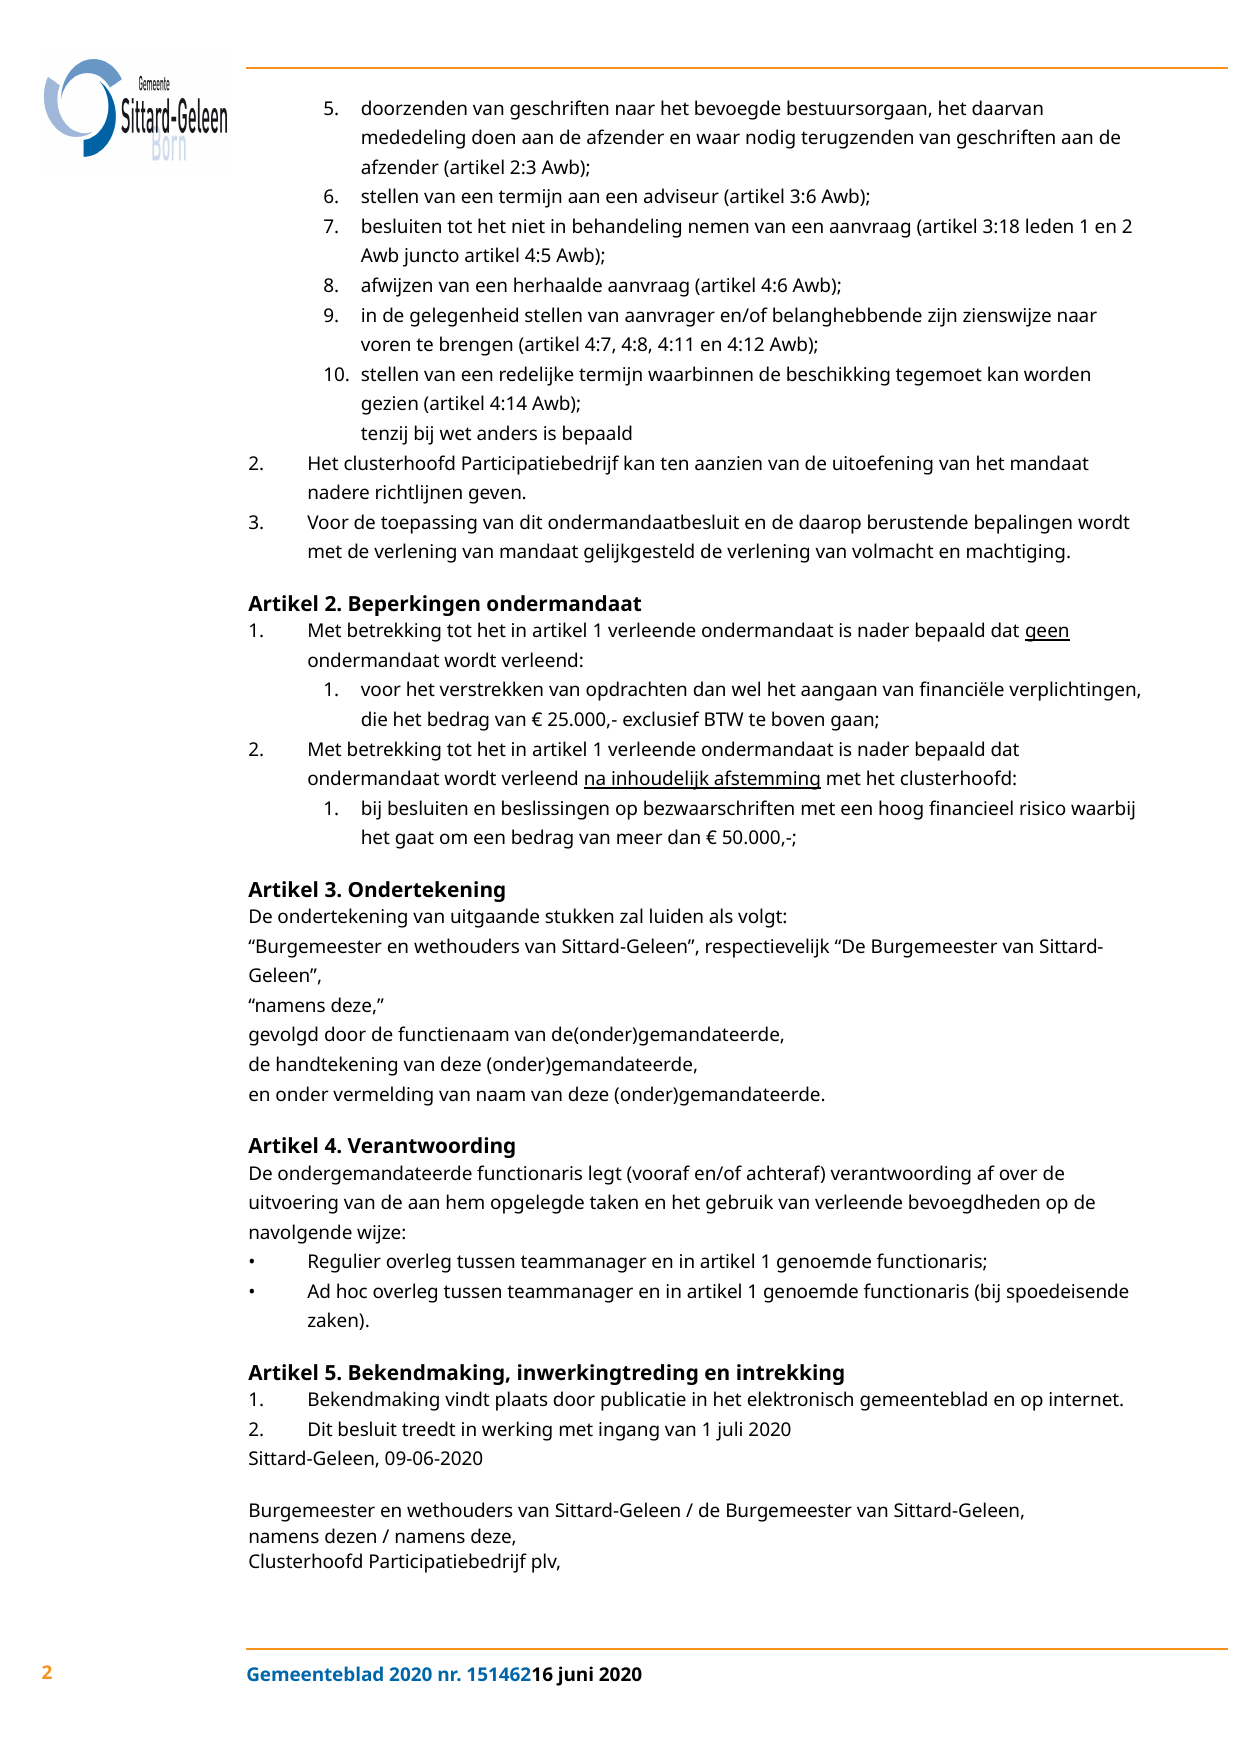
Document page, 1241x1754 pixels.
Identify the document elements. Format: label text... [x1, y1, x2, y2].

list tenzij bij wet anders is bepaald [323, 420, 1152, 446]
list Ad hoc overleg tussen teammanager en in artikel 1 genoemde functionaris (bij spoedeisende zaken). [248, 1278, 1152, 1333]
list Het clusterhoofd Participatiebedrijf kan ten aanzien van de uitoefening van het mandaat nadere richtlijnen geven. [248, 450, 1152, 505]
list Regulier overleg tussen teammanager en in artikel 1 genoemde functionaris; [248, 1248, 1152, 1274]
text De ondertekening van uitgaande stukken zal luiden als volgt: [248, 903, 1152, 929]
list bij besluiten en beslissingen op bezwaarschriften met een hoog financieel risico waarbij het gaat om een bedrag van meer dan € 50.000,-; [323, 795, 1152, 850]
list afwijzen van een herhaalde aanvraag (artikel 4:6 Awb); [323, 272, 1152, 298]
list Met betrekking tot het in artikel 1 verleende ondermandaat is nader bepaald dat geen ondermandaat wordt verleend: [248, 617, 1152, 673]
list Voor de toepassing van dit ondermandaatbesluit en de daarop berustende bepalingen wordt met de verlening van mandaat gelijkgesteld de verlening van volmacht en machtiging. [248, 509, 1152, 564]
text Sittard-Geleen, 09-06-2020 [248, 1446, 1152, 1471]
list voor het verstrekken van opdrachten dan wel het aangaan van financiële verplichtingen, die het bedrag van € 25.000,- exclusief BTW te boven gaan; [323, 677, 1152, 732]
list stellen van een redelijke termijn waarbinnen de beschikking tegemoet kan worden gezien (artikel 4:14 Awb); [323, 361, 1152, 416]
text Clusterhoofd Participatiebedrijf plv, [248, 1548, 1152, 1574]
text Artikel 3. Ondertekening [248, 875, 1152, 903]
text namens dezen / namens deze, [248, 1523, 1152, 1548]
list stellen van een termijn aan een adviseur (artikel 3:6 Awb); [323, 183, 1152, 209]
text Artikel 2. Beperkingen ondermandaat [248, 589, 1152, 617]
list Bekendmaking vindt plaats door publicatie in het elektronisch gemeenteblad en op internet. [248, 1386, 1152, 1412]
list in de gelegenheid stellen van aanvrager en/of belanghebbende zijn zienswijze naar voren te brengen (artikel 4:7, 4:8, 4:11 en 4:12 Awb); [323, 302, 1152, 357]
list doorzenden van geschriften naar het bevoegde bestuursorgaan, het daarvan mededeling doen aan de afzender en waar nodig terugzenden van geschriften aan de afzender (artikel 2:3 Awb); [323, 95, 1152, 180]
text “Burgemeester en wethouders van Sittard-Geleen”, respectievelijk “De Burgemeester van Sittard-Geleen”, [248, 933, 1152, 988]
list besluiten tot het niet in behandeling nemen van een aanvraag (artikel 3:18 leden 1 en 2 Awb juncto artikel 4:5 Awb); [323, 213, 1152, 268]
list Met betrekking tot het in artikel 1 verleende ondermandaat is nader bepaald dat ondermandaat wordt verleend na inhoudelijk afstemming met het clusterhoofd: [248, 736, 1152, 791]
text Artikel 5. Bekendmaking, inwerkingtreding en intrekking [248, 1358, 1152, 1386]
text “namens deze,” [248, 992, 1152, 1018]
list Dit besluit treedt in werking met ingang van 1 juli 2020 [248, 1416, 1152, 1442]
text de handtekening van deze (onder)gemandateerde, [248, 1051, 1152, 1077]
text gevolgd door de functienaam van de(onder)gemandateerde, [248, 1022, 1152, 1047]
text en onder vermelding van naam van deze (onder)gemandateerde. [248, 1081, 1152, 1107]
text De ondergemandateerde functionaris legt (vooraf en/of achteraf) verantwoording af over de uitvoering van de aan hem opgelegde taken en het gebruik van verleende bevoegdheden op de navolgende wijze: [248, 1160, 1152, 1244]
picture [41, 47, 231, 172]
text Burgemeester en wethouders van Sittard-Geleen / de Burgemeester van Sittard-Geleen, [248, 1497, 1152, 1523]
text Artikel 4. Verantwoording [248, 1131, 1152, 1160]
